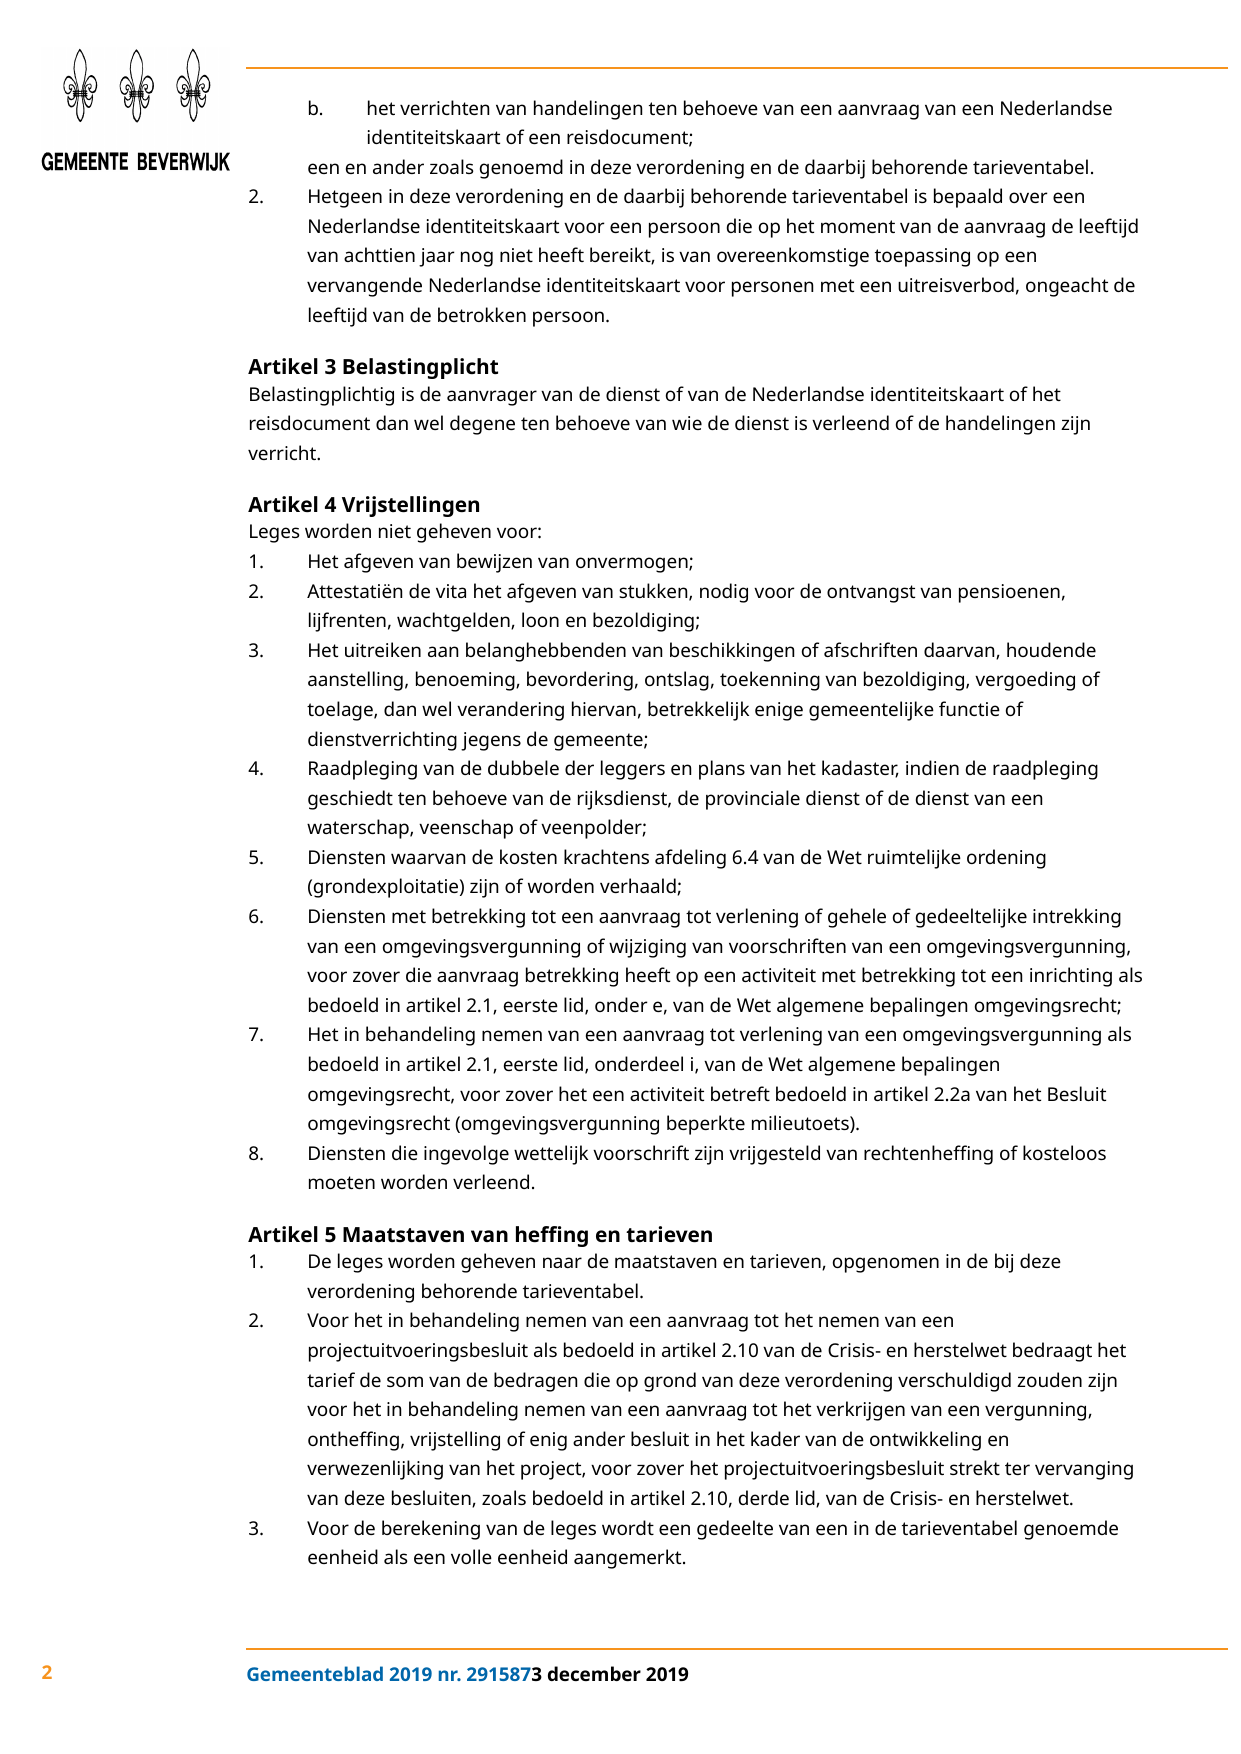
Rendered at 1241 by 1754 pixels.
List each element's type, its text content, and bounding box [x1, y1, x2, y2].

list Raadpleging van de dubbele der leggers en plans van het kadaster, indien de raadpleging geschiedt ten behoeve van de rijksdienst, de provinciale dienst of de dienst van een waterschap, veenschap of veenpolder; [248, 755, 1152, 840]
list Diensten met betrekking tot een aanvraag tot verlening of gehele of gedeeltelijke intrekking van een omgevingsvergunning of wijziging van voorschriften van een omgevingsvergunning, voor zover die aanvraag betrekking heeft op een activiteit met betrekking tot een inrichting als bedoeld in artikel 2.1, eerste lid, onder e, van de Wet algemene bepalingen omgevingsrecht; [248, 903, 1152, 1018]
list Het uitreiken aan belanghebbenden van beschikkingen of afschriften daarvan, houdende aanstelling, benoeming, bevordering, ontslag, toekenning van bezoldiging, vergoeding of toelage, dan wel verandering hiervan, betrekkelijk enige gemeentelijke functie of dienstverrichting jegens de gemeente; [248, 637, 1152, 752]
list Het afgeven van bewijzen van onvermogen; [248, 548, 1152, 574]
list Voor de berekening van de leges wordt een gedeelte van een in de tarieventabel genoemde eenheid als een volle eenheid aangemerkt. [248, 1515, 1152, 1570]
list Het in behandeling nemen van een aanvraag tot verlening van een omgevingsvergunning als bedoeld in artikel 2.1, eerste lid, onderdeel i, van de Wet algemene bepalingen omgevingsrecht, voor zover het een activiteit betreft bedoeld in artikel 2.2a van het Besluit omgevingsrecht (omgevingsvergunning beperkte milieutoets). [248, 1022, 1152, 1136]
text Artikel 5 Maatstaven van heffing en tarieven [248, 1220, 1152, 1248]
picture [41, 47, 231, 172]
list Diensten waarvan de kosten krachtens afdeling 6.4 van de Wet ruimtelijke ordening (grondexploitatie) zijn of worden verhaald; [248, 844, 1152, 899]
list Voor het in behandeling nemen van een aanvraag tot het nemen van een projectuitvoeringsbesluit als bedoeld in artikel 2.10 van de Crisis- en herstelwet bedraagt het tarief de som van de bedragen die op grond van deze verordening verschuldigd zouden zijn voor het in behandeling nemen van een aanvraag tot het verkrijgen van een vergunning, ontheffing, vrijstelling of enig ander besluit in het kader van de ontwikkeling en verwezenlijking van het project, voor zover het projectuitvoeringsbesluit strekt ter vervanging van deze besluiten, zoals bedoeld in artikel 2.10, derde lid, van de Crisis- en herstelwet. [248, 1308, 1152, 1511]
text Belastingplichtig is de aanvrager van de dienst of van de Nederlandse identiteitskaart of het reisdocument dan wel degene ten behoeve van wie de dienst is verleend of de handelingen zijn verricht. [248, 381, 1152, 466]
list het verrichten van handelingen ten behoeve van een aanvraag van een Nederlandse identiteitskaart of een reisdocument; [307, 95, 1152, 150]
list Hetgeen in deze verordening en de daarbij behorende tarieventabel is bepaald over een Nederlandse identiteitskaart voor een persoon die op het moment van de aanvraag de leeftijd van achttien jaar nog niet heeft bereikt, is van overeenkomstige toepassing op een vervangende Nederlandse identiteitskaart voor personen met een uitreisverbod, ongeacht de leeftijd van de betrokken persoon. [248, 183, 1152, 328]
list een en ander zoals genoemd in deze verordening en de daarbij behorende tarieventabel. [248, 154, 1152, 180]
list Attestatiën de vita het afgeven van stukken, nodig voor de ontvangst van pensioenen, lijfrenten, wachtgelden, loon en bezoldiging; [248, 578, 1152, 633]
list Diensten die ingevolge wettelijk voorschrift zijn vrijgesteld van rechtenheffing of kosteloos moeten worden verleend. [248, 1140, 1152, 1195]
text Artikel 3 Belastingplicht [248, 352, 1152, 381]
list De leges worden geheven naar de maatstaven en tarieven, opgenomen in de bij deze verordening behorende tarieventabel. [248, 1248, 1152, 1304]
text Leges worden niet geheven voor: [248, 519, 1152, 544]
text Artikel 4 Vrijstellingen [248, 490, 1152, 519]
